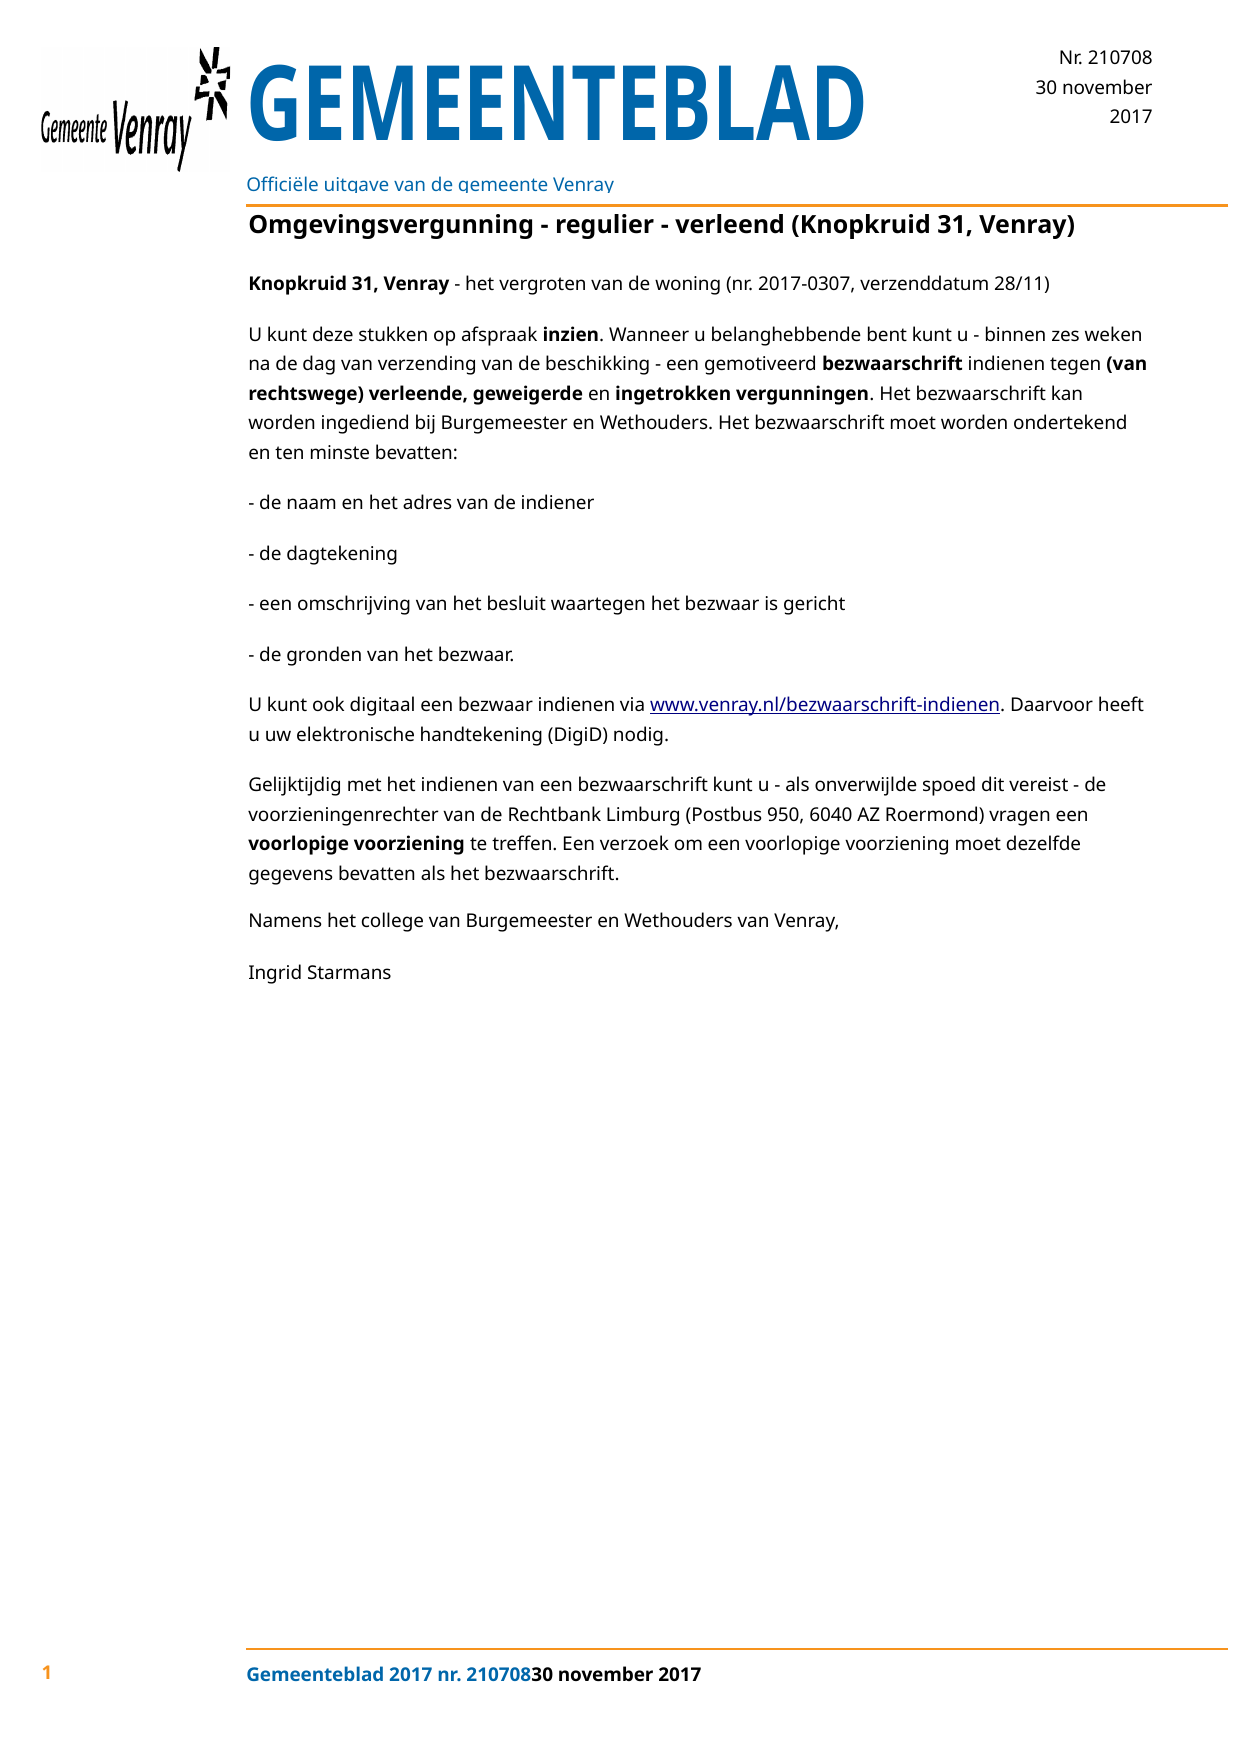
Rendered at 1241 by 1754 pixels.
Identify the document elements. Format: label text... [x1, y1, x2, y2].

text U kunt deze stukken op afspraak inzien. Wanneer u belanghebbende bent kunt u - binnen zes weken na de dag van verzending van de beschikking - een gemotiveerd bezwaarschrift indienen tegen (van rechtswege) verleende, geweigerde en ingetrokken vergunningen. Het bezwaarschrift kan worden ingediend bij Burgemeester en Wethouders. Het bezwaarschrift moet worden ondertekend en ten minste bevatten: [248, 321, 1152, 465]
text Ingrid Starmans [248, 959, 1152, 985]
text - de naam en het adres van de indiener [248, 489, 1152, 515]
text - een omschrijving van het besluit waartegen het bezwaar is gericht [248, 590, 1152, 616]
text - de gronden van het bezwaar. [248, 641, 1152, 666]
text Omgevingsvergunning - regulier - verleend (Knopkruid 31, Venray) [248, 207, 1152, 241]
text Gelijktijdig met het indienen van een bezwaarschrift kunt u - als onverwijlde spoed dit vereist - de voorzieningenrechter van de Rechtbank Limburg (Postbus 950, 6040 AZ Roermond) vragen een voorlopige voorziening te treffen. Een verzoek om een voorlopige voorziening moet dezelfde gegevens bevatten als het bezwaarschrift. [248, 771, 1152, 886]
picture [41, 47, 231, 172]
text U kunt ook digitaal een bezwaar indienen via www.venray.nl/bezwaarschrift-indienen. Daarvoor heeft u uw elektronische handtekening (DigiD) nodig. [248, 691, 1152, 746]
text Namens het college van Burgemeester en Wethouders van Venray, [248, 908, 1152, 933]
text - de dagtekening [248, 540, 1152, 566]
text Knopkruid 31, Venray - het vergroten van de woning (nr. 2017-0307, verzenddatum 28/11) [248, 270, 1152, 296]
